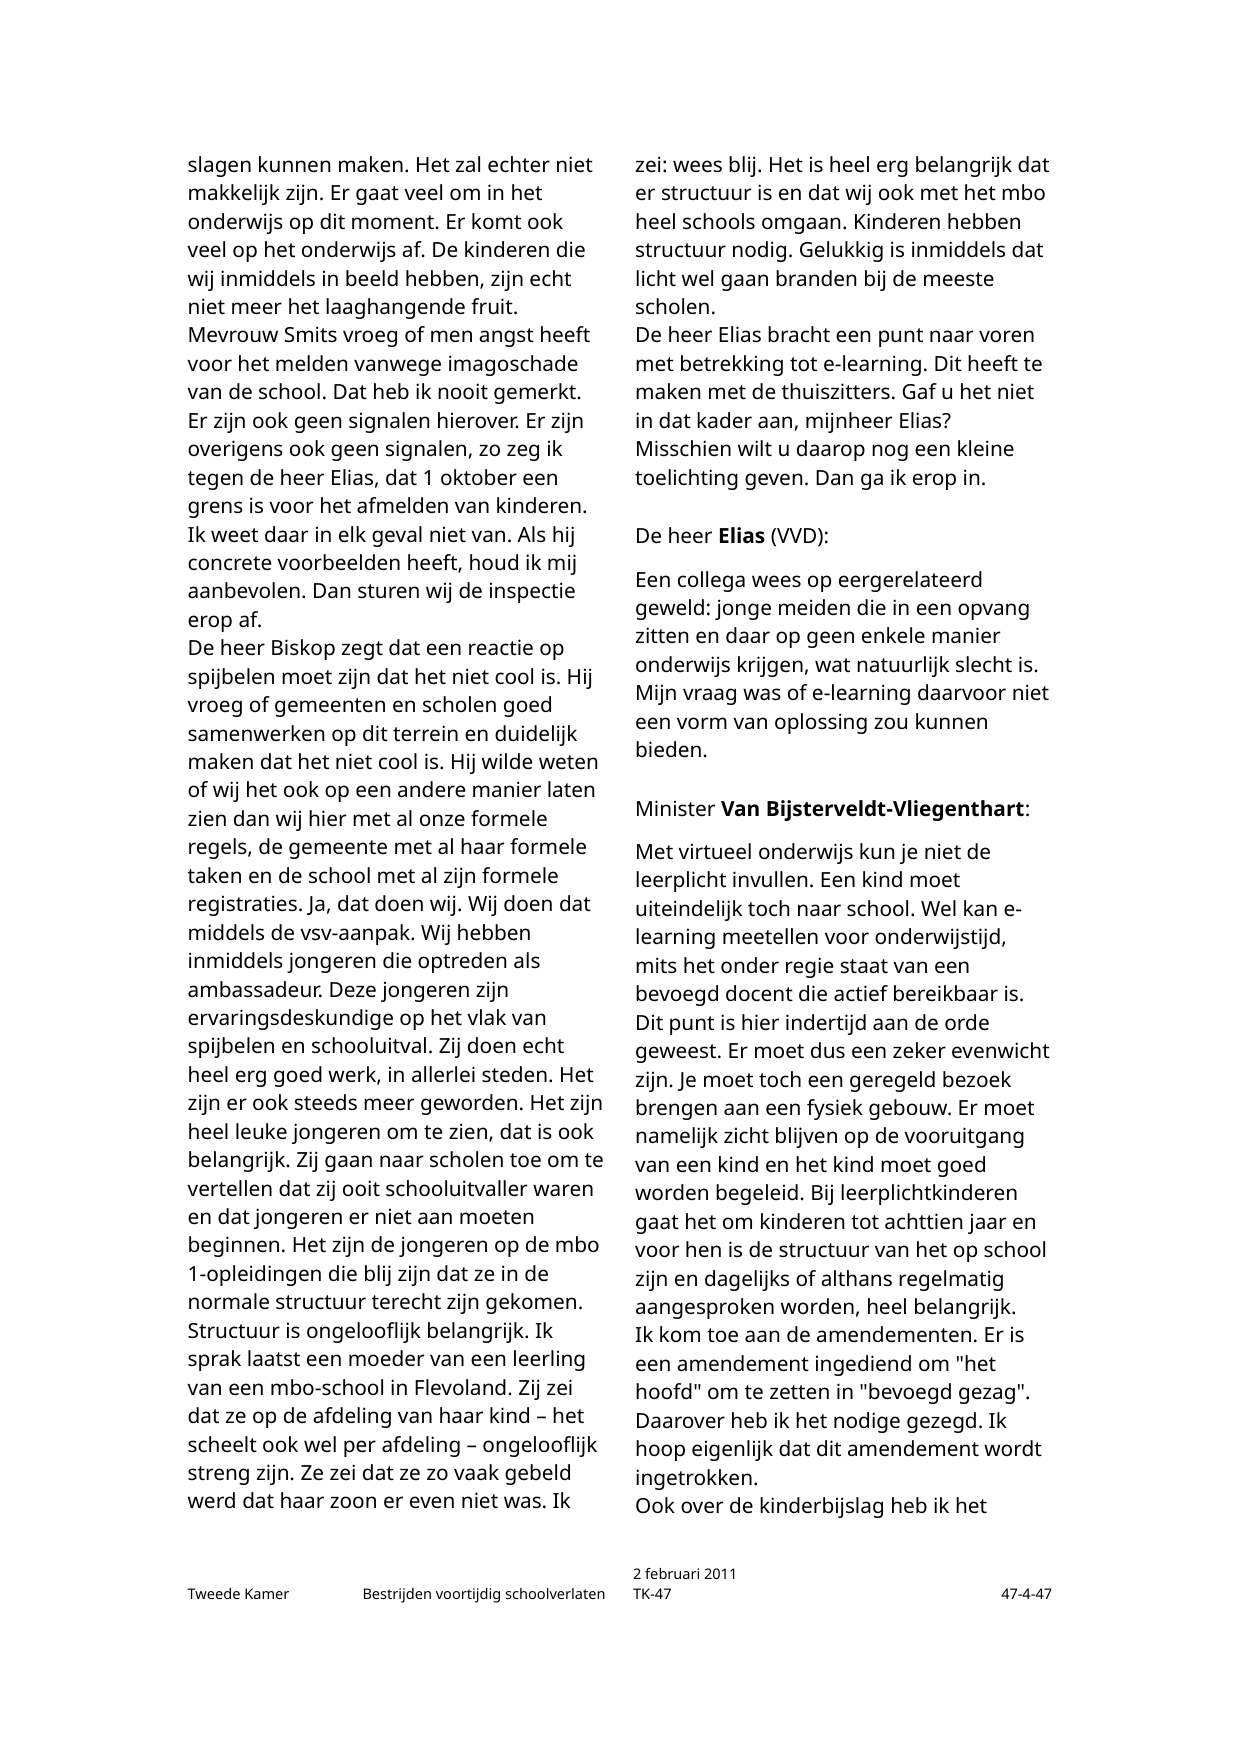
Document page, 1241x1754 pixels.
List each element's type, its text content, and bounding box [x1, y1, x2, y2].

text Een collega wees op eergerelateerd geweld: jonge meiden die in een opvang zitten en daar op geen enkele manier onderwijs krijgen, wat natuurlijk slecht is. Mijn vraag was of e-learning daarvoor niet een vorm van oplossing zou kunnen bieden. [635, 565, 1053, 764]
text De heer Biskop zegt dat een reactie op spijbelen moet zijn dat het niet cool is. Hij vroeg of gemeenten en scholen goed samenwerken op dit terrein en duidelijk maken dat het niet cool is. Hij wilde weten of wij het ook op een andere manier laten zien dan wij hier met al onze formele regels, de gemeente met al haar formele taken en de school met al zijn formele registraties. Ja, dat doen wij. Wij doen dat middels de vsv-aanpak. Wij hebben inmiddels jongeren die optreden als ambassadeur. Deze jongeren zijn ervaringsdeskundige op het vlak van spijbelen en schooluitval. Zij doen echt heel erg goed werk, in allerlei steden. Het zijn er ook steeds meer geworden. Het zijn heel leuke jongeren om te zien, dat is ook belangrijk. Zij gaan naar scholen toe om te vertellen dat zij ooit schooluitvaller waren en dat jongeren er niet aan moeten beginnen. Het zijn de jongeren op de mbo 1-opleidingen die blij zijn dat ze in de normale structuur terecht zijn gekomen. [187, 633, 605, 1316]
text Mevrouw Smits vroeg of men angst heeft voor het melden vanwege imagoschade van de school. Dat heb ik nooit gemerkt. Er zijn ook geen signalen hierover. Er zijn overigens ook geen signalen, zo zeg ik tegen de heer Elias, dat 1 oktober een grens is voor het afmelden van kinderen. Ik weet daar in elk geval niet van. Als hij concrete voorbeelden heeft, houd ik mij aanbevolen. Dan sturen wij de inspectie erop af. [187, 321, 605, 633]
text Ik kom toe aan de amendementen. Er is een amendement ingediend om "het hoofd" om te zetten in "bevoegd gezag". Daarover heb ik het nodige gezegd. Ik hoop eigenlijk dat dit amendement wordt ingetrokken. [635, 1321, 1053, 1491]
text Ook over de kinderbijslag heb ik het [635, 1491, 1053, 1520]
text Structuur is ongelooflijk belangrijk. Ik sprak laatst een moeder van een leerling van een mbo-school in Flevoland. Zij zei dat ze op de afdeling van haar kind – het scheelt ook wel per afdeling – ongelooflijk streng zijn. Ze zei dat ze zo vaak gebeld werd dat haar zoon er even niet was. Ik [187, 1316, 605, 1515]
text De heer Elias bracht een punt naar voren met betrekking tot e-learning. Dit heeft te maken met de thuiszitters. Gaf u het niet in dat kader aan, mijnheer Elias? Misschien wilt u daarop nog een kleine toelichting geven. Dan ga ik erop in. [635, 321, 1053, 491]
text Minister Van Bijsterveldt-Vliegenthart: [635, 794, 1053, 822]
text De heer Elias (VVD): [635, 521, 1053, 550]
text Met virtueel onderwijs kun je niet de leerplicht invullen. Een kind moet uiteindelijk toch naar school. Wel kan e-learning meetellen voor onderwijstijd, mits het onder regie staat van een bevoegd docent die actief bereikbaar is. Dit punt is hier indertijd aan de orde geweest. Er moet dus een zeker evenwicht zijn. Je moet toch een geregeld bezoek brengen aan een fysiek gebouw. Er moet namelijk zicht blijven op de vooruitgang van een kind en het kind moet goed worden begeleid. Bij leerplichtkinderen gaat het om kinderen tot achttien jaar en voor hen is de structuur van het op school zijn en dagelijks of althans regelmatig aangesproken worden, heel belangrijk. [635, 837, 1053, 1321]
text zei: wees blij. Het is heel erg belangrijk dat er structuur is en dat wij ook met het mbo heel schools omgaan. Kinderen hebben structuur nodig. Gelukkig is inmiddels dat licht wel gaan branden bij de meeste scholen. [635, 150, 1053, 321]
text slagen kunnen maken. Het zal echter niet makkelijk zijn. Er gaat veel om in het onderwijs op dit moment. Er komt ook veel op het onderwijs af. De kinderen die wij inmiddels in beeld hebben, zijn echt niet meer het laaghangende fruit. [187, 150, 605, 321]
